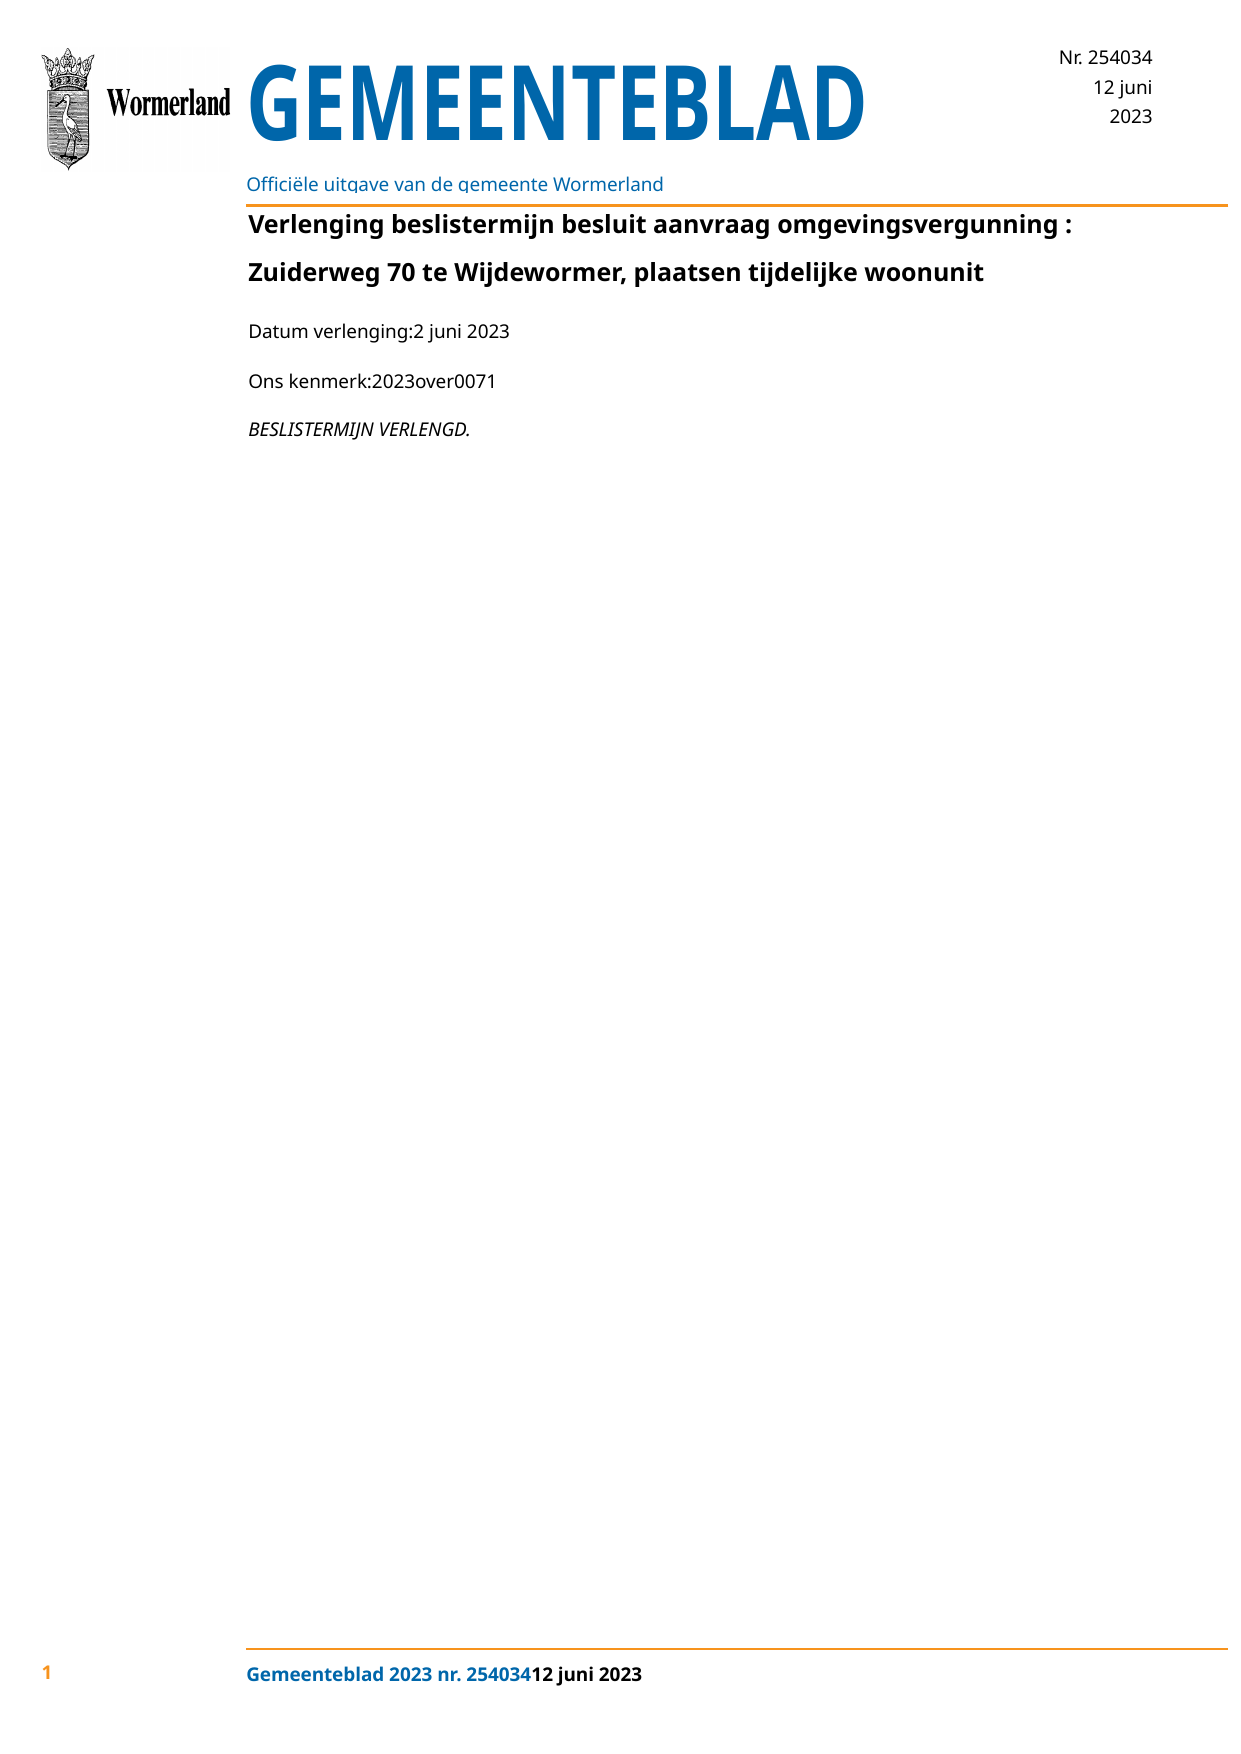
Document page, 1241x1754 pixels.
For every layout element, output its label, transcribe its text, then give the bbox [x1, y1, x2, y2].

text BESLISTERMIJN VERLENGD. [248, 416, 1152, 442]
text Verlenging beslistermijn besluit aanvraag omgevingsvergunning : Zuiderweg 70 te Wijdewormer, plaatsen tijdelijke woonunit [248, 207, 1152, 288]
picture [41, 47, 231, 172]
text Ons kenmerk:2023over0071 [248, 368, 1152, 394]
text Datum verlenging:2 juni 2023 [248, 318, 1152, 344]
